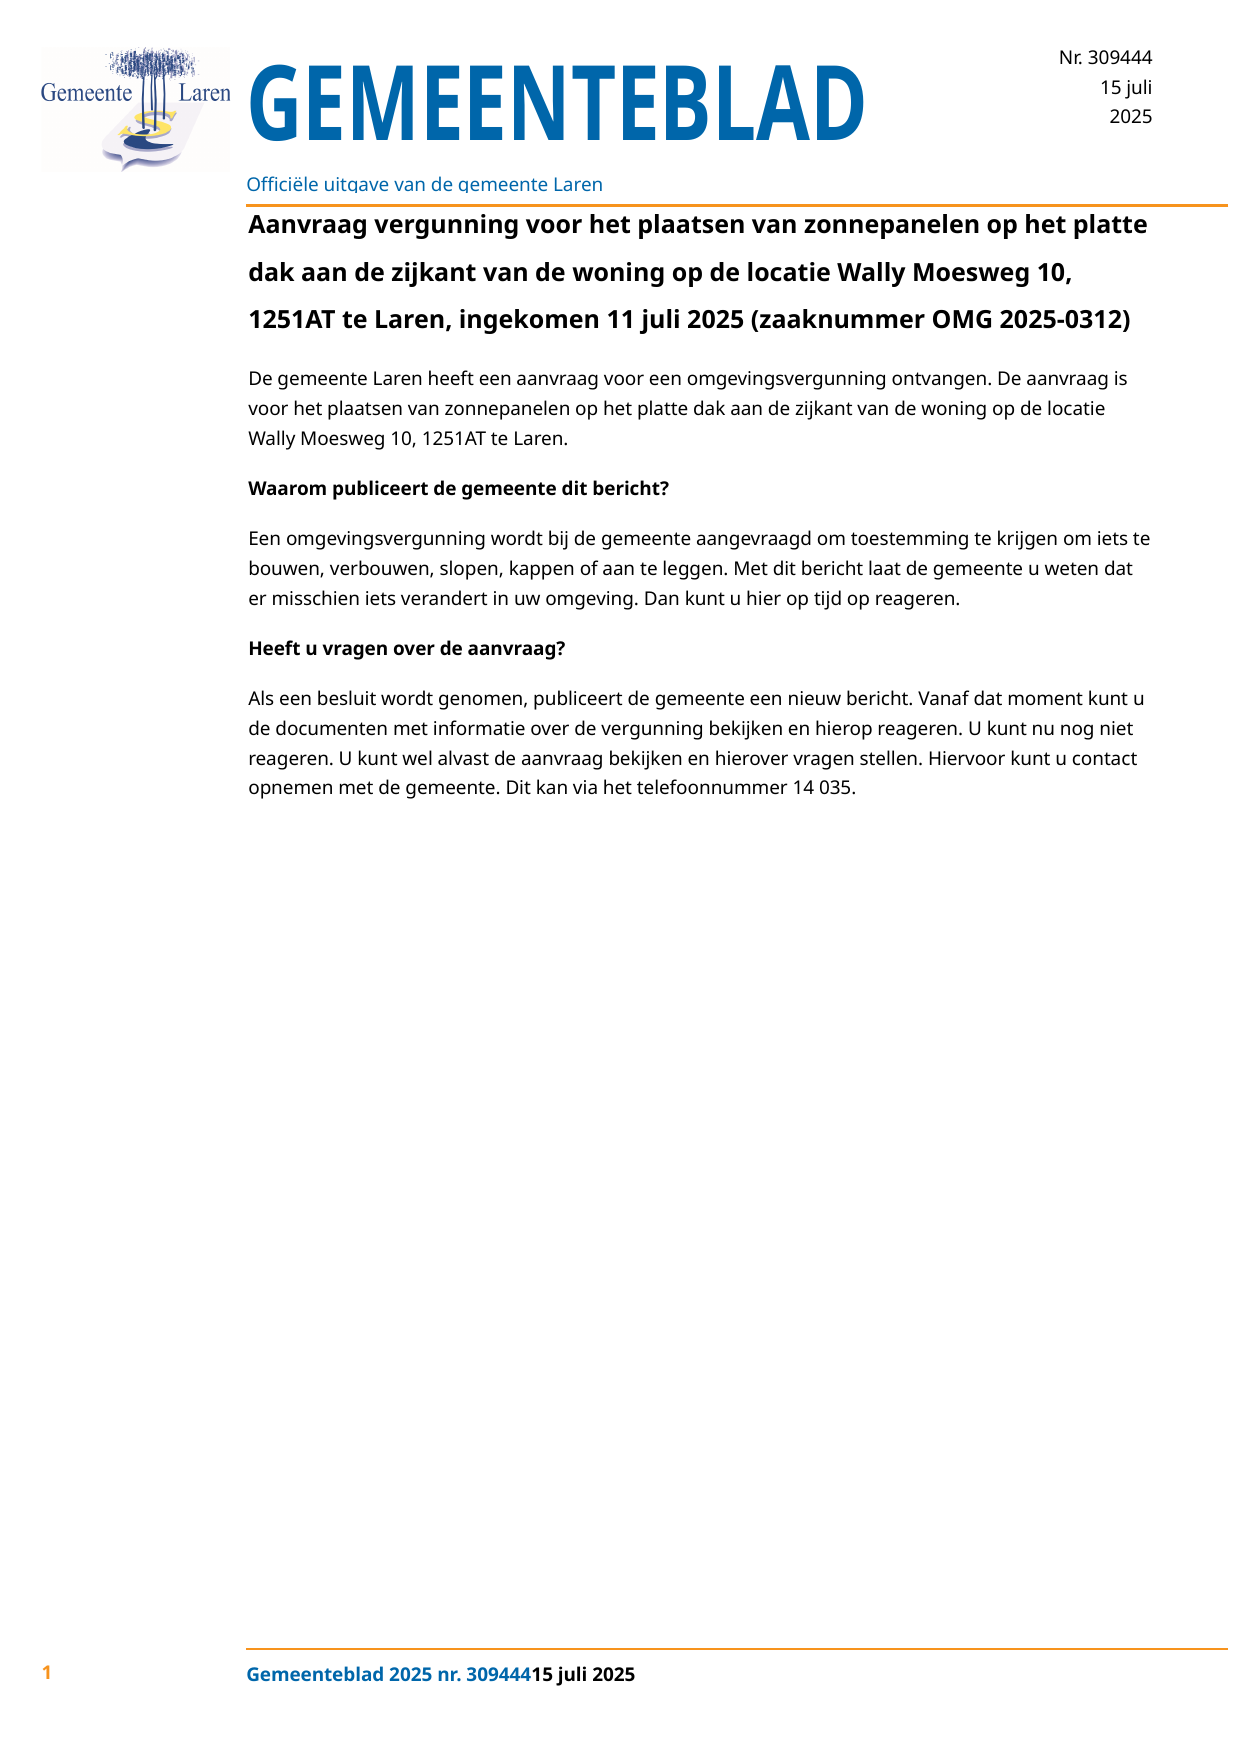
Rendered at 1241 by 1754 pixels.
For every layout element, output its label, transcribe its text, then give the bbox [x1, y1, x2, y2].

text Een omgevingsvergunning wordt bij de gemeente aangevraagd om toestemming te krijgen om iets te bouwen, verbouwen, slopen, kappen of aan te leggen. Met dit bericht laat de gemeente u weten dat er misschien iets verandert in uw omgeving. Dan kunt u hier op tijd op reageren. [248, 526, 1152, 610]
text Aanvraag vergunning voor het plaatsen van zonnepanelen op het platte dak aan de zijkant van de woning op de locatie Wally Moesweg 10, 1251AT te Laren, ingekomen 11 juli 2025 (zaaknummer OMG 2025-0312) [248, 207, 1152, 336]
picture [41, 47, 231, 172]
text Heeft u vragen over de aanvraag? [248, 635, 1152, 661]
text Als een besluit wordt genomen, publiceert de gemeente een nieuw bericht. Vanaf dat moment kunt u de documenten met informatie over de vergunning bekijken en hierop reageren. U kunt nu nog niet reageren. U kunt wel alvast de aanvraag bekijken en hierover vragen stellen. Hiervoor kunt u contact opnemen met de gemeente. Dit kan via het telefoonnummer 14 035. [248, 686, 1152, 800]
text De gemeente Laren heeft een aanvraag voor een omgevingsvergunning ontvangen. De aanvraag is voor het plaatsen van zonnepanelen op het platte dak aan de zijkant van de woning op de locatie Wally Moesweg 10, 1251AT te Laren. [248, 366, 1152, 450]
text Waarom publiceert de gemeente dit bericht? [248, 475, 1152, 501]
